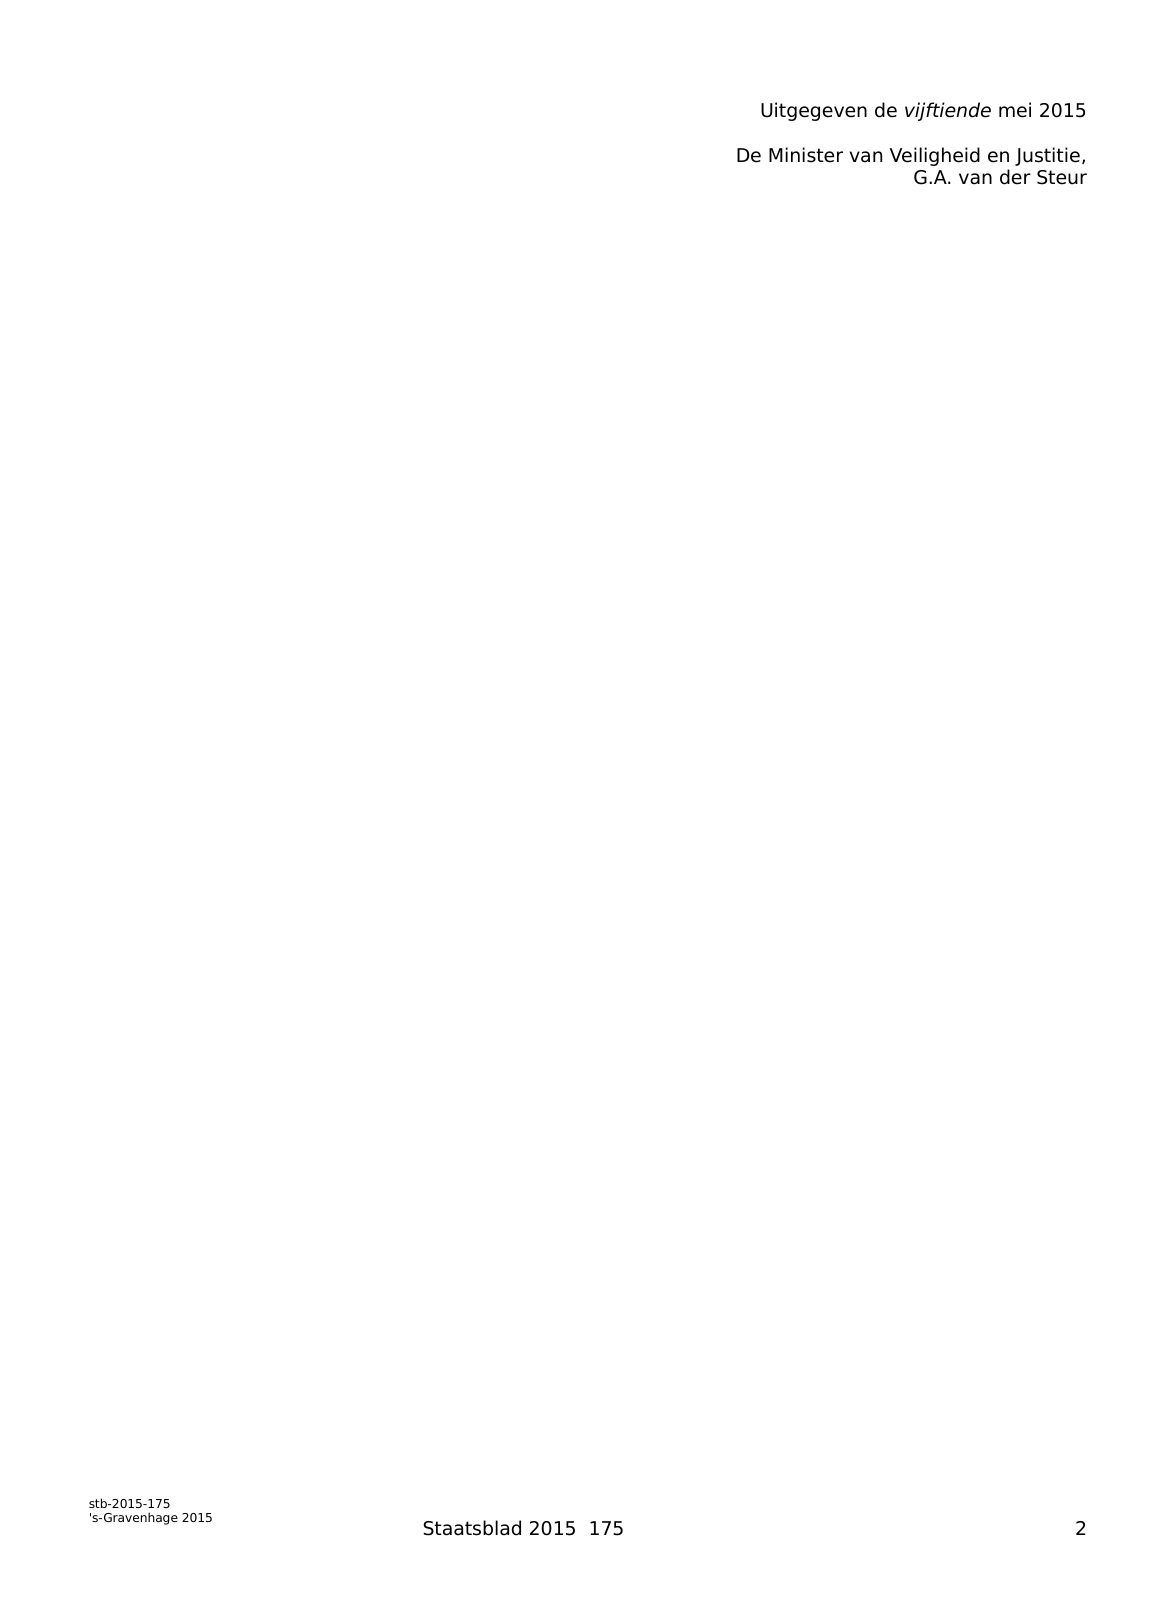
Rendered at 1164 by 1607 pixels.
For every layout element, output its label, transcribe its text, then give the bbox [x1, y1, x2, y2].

text stb-2015-175 [88, 1497, 323, 1511]
text De Minister van Veiligheid en Justitie, G.A. van der Steur [422, 144, 1087, 188]
text Uitgegeven de vijftiende mei 2015 [422, 100, 1087, 122]
text 's-Gravenhage 2015 [88, 1511, 323, 1525]
